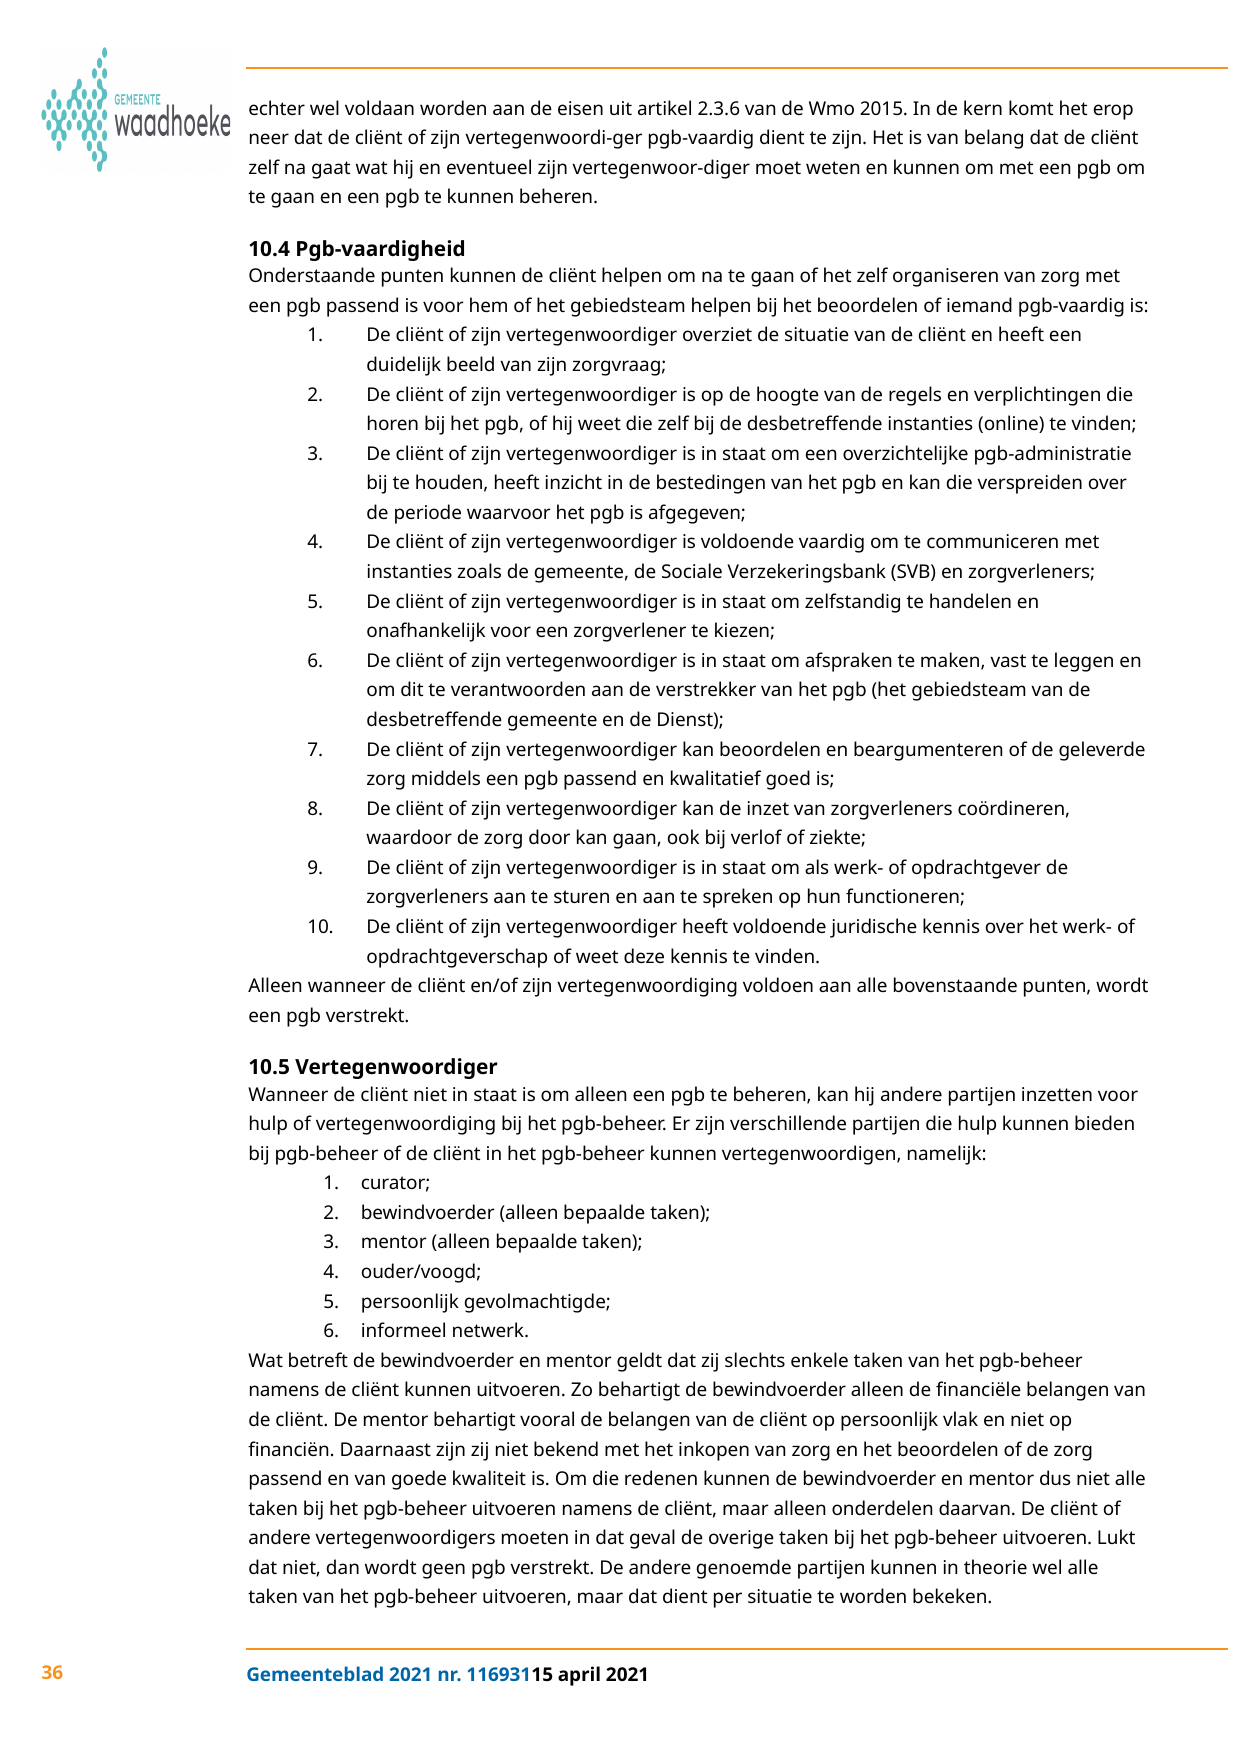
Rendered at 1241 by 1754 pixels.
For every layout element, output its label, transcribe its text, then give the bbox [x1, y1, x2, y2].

text Wat betreft de bewindvoerder en mentor geldt dat zij slechts enkele taken van het pgb-beheer namens de cliënt kunnen uitvoeren. Zo behartigt de bewindvoerder alleen de financiële belangen van de cliënt. De mentor behartigt vooral de belangen van de cliënt op persoonlijk vlak en niet op financiën. Daarnaast zijn zij niet bekend met het inkopen van zorg en het beoordelen of de zorg passend en van goede kwaliteit is. Om die redenen kunnen de bewindvoerder en mentor dus niet alle taken bij het pgb-beheer uitvoeren namens de cliënt, maar alleen onderdelen daarvan. De cliënt of andere vertegenwoordigers moeten in dat geval de overige taken bij het pgb-beheer uitvoeren. Lukt dat niet, dan wordt geen pgb verstrekt. De andere genoemde partijen kunnen in theorie wel alle taken van het pgb-beheer uitvoeren, maar dat dient per situatie te worden bekeken. [248, 1347, 1152, 1609]
text 10.4 Pgb-vaardigheid [248, 234, 1152, 262]
list mentor (alleen bepaalde taken); [323, 1229, 1152, 1254]
list informeel netwerk. [323, 1317, 1152, 1343]
picture [41, 47, 231, 172]
list De cliënt of zijn vertegenwoordiger is op de hoogte van de regels en verplichtingen die horen bij het pgb, of hij weet die zelf bij de desbetreffende instanties (online) te vinden; [307, 381, 1152, 436]
list De cliënt of zijn vertegenwoordiger is in staat om afspraken te maken, vast te leggen en om dit te verantwoorden aan de verstrekker van het pgb (het gebiedsteam van de desbetreffende gemeente en de Dienst); [307, 647, 1152, 732]
list De cliënt of zijn vertegenwoordiger kan beoordelen en beargumenteren of de geleverde zorg middels een pgb passend en kwalitatief goed is; [307, 736, 1152, 791]
list persoonlijk gevolmachtigde; [323, 1288, 1152, 1314]
list De cliënt of zijn vertegenwoordiger is in staat om zelfstandig te handelen en onafhankelijk voor een zorgverlener te kiezen; [307, 588, 1152, 643]
text Alleen wanneer de cliënt en/of zijn vertegenwoordiging voldoen aan alle bovenstaande punten, wordt een pgb verstrekt. [248, 972, 1152, 1028]
text Wanneer de cliënt niet in staat is om alleen een pgb te beheren, kan hij andere partijen inzetten voor hulp of vertegenwoordiging bij het pgb-beheer. Er zijn verschillende partijen die hulp kunnen bieden bij pgb-beheer of de cliënt in het pgb-beheer kunnen vertegenwoordigen, namelijk: [248, 1081, 1152, 1166]
list De cliënt of zijn vertegenwoordiger overziet de situatie van de cliënt en heeft een duidelijk beeld van zijn zorgvraag; [307, 322, 1152, 377]
list curator; [323, 1169, 1152, 1195]
list De cliënt of zijn vertegenwoordiger is in staat om een overzichtelijke pgb-administratie bij te houden, heeft inzicht in de bestedingen van het pgb en kan die verspreiden over de periode waarvoor het pgb is afgegeven; [307, 440, 1152, 525]
text Onderstaande punten kunnen de cliënt helpen om na te gaan of het zelf organiseren van zorg met een pgb passend is voor hem of het gebiedsteam helpen bij het beoordelen of iemand pgb-vaardig is: [248, 262, 1152, 318]
list De cliënt of zijn vertegenwoordiger heeft voldoende juridische kennis over het werk- of opdrachtgeverschap of weet deze kennis te vinden. [307, 913, 1152, 968]
list De cliënt of zijn vertegenwoordiger kan de inzet van zorgverleners coördineren, waardoor de zorg door kan gaan, ook bij verlof of ziekte; [307, 795, 1152, 850]
list De cliënt of zijn vertegenwoordiger is voldoende vaardig om te communiceren met instanties zoals de gemeente, de Sociale Verzekeringsbank (SVB) en zorgverleners; [307, 529, 1152, 584]
list De cliënt of zijn vertegenwoordiger is in staat om als werk- of opdrachtgever de zorgverleners aan te sturen en aan te spreken op hun functioneren; [307, 854, 1152, 909]
list bewindvoerder (alleen bepaalde taken); [323, 1199, 1152, 1225]
text 10.5 Vertegenwoordiger [248, 1052, 1152, 1081]
text echter wel voldaan worden aan de eisen uit artikel 2.3.6 van de Wmo 2015. In de kern komt het erop neer dat de cliënt of zijn vertegenwoordi-ger pgb-vaardig dient te zijn. Het is van belang dat de cliënt zelf na gaat wat hij en eventueel zijn vertegenwoor-diger moet weten en kunnen om met een pgb om te gaan en een pgb te kunnen beheren. [248, 95, 1152, 209]
list ouder/voogd; [323, 1258, 1152, 1284]
